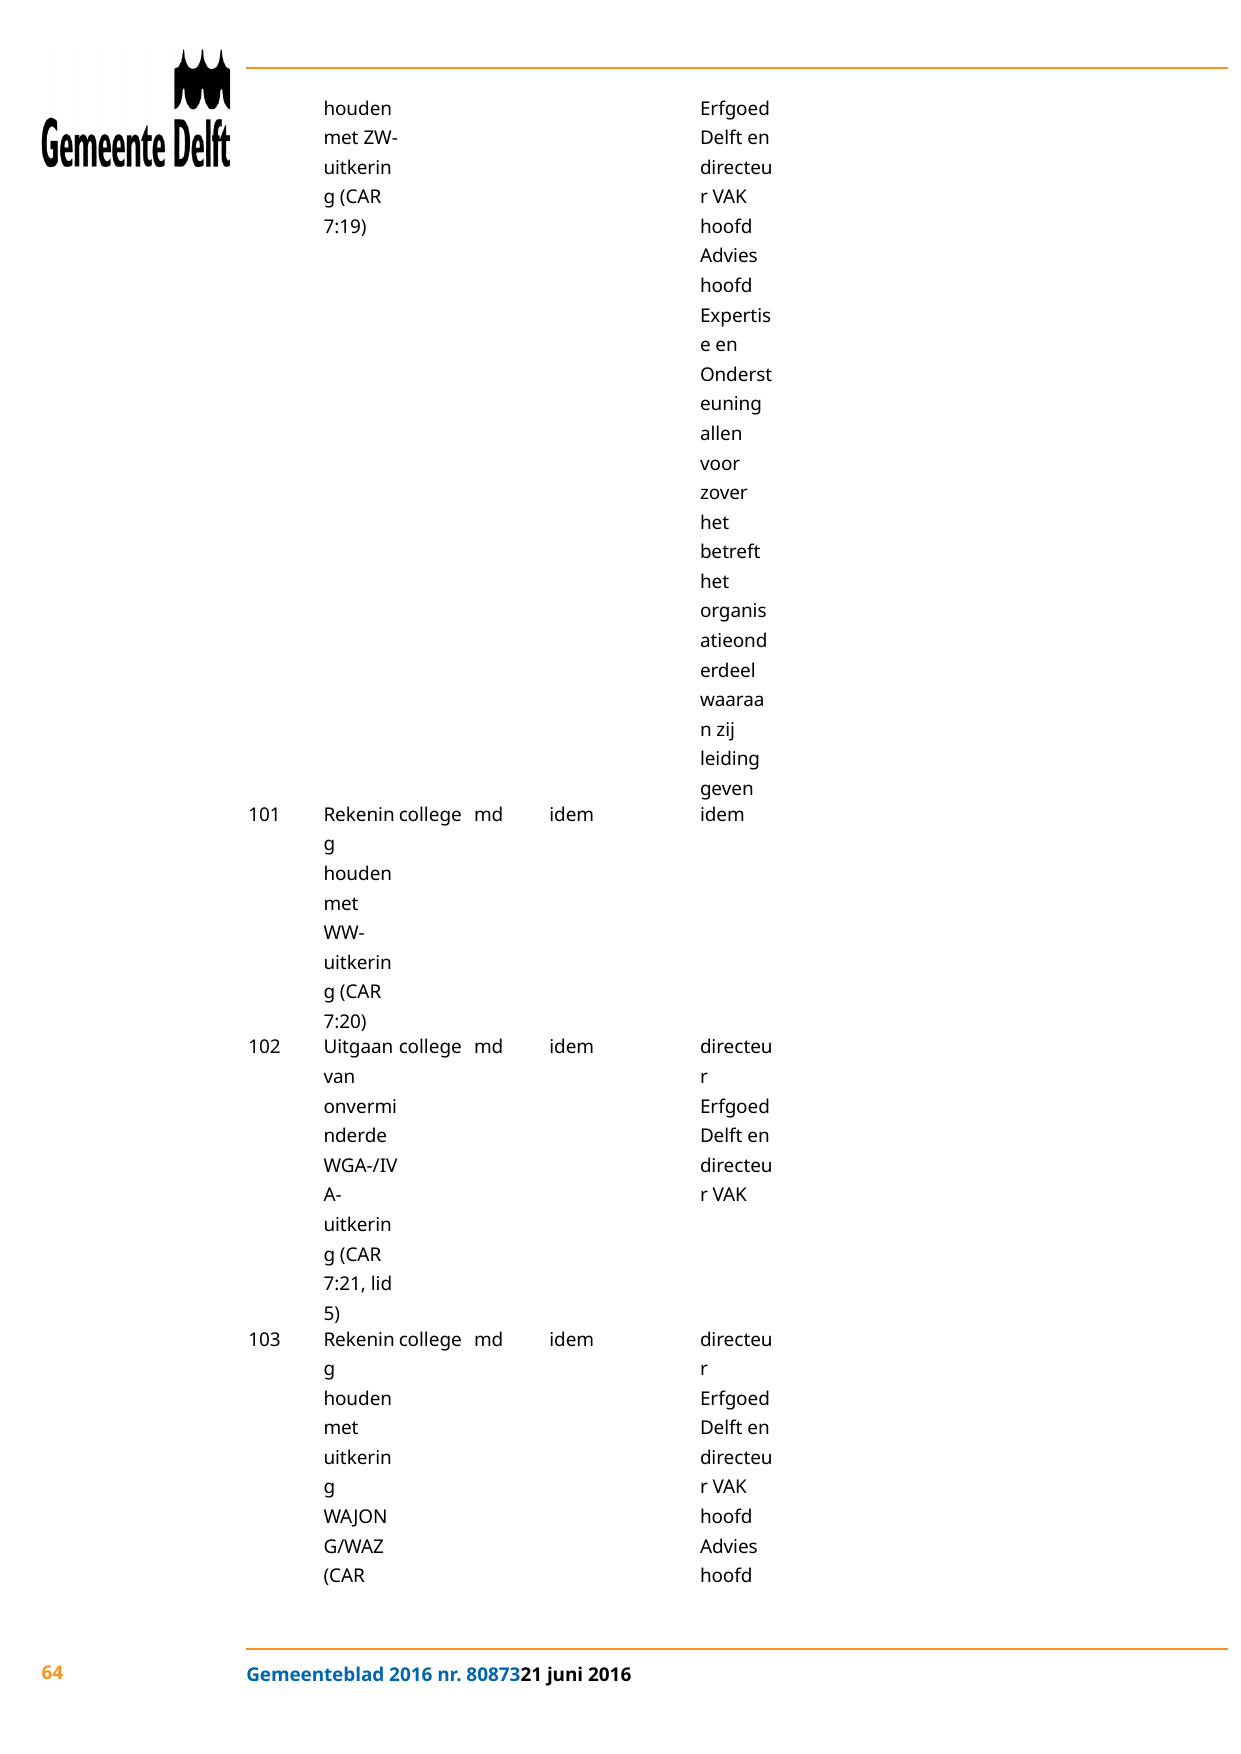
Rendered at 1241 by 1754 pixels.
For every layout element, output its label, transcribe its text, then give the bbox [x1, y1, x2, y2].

table_cell md [474, 1034, 549, 1326]
table_cell Uitgaan van onverminderde WGA-/IVA-uitkering (CAR 7:21, lid 5) [323, 1034, 398, 1326]
table_cell idem [700, 801, 775, 1034]
table_cell [474, 95, 549, 801]
table_cell directeur Erfgoed Delft en directeur VAK hoofd Advies hoofd [700, 1326, 775, 1588]
table_cell directeur Erfgoed Delft en directeur VAK [700, 1034, 775, 1326]
table_cell idem [549, 801, 624, 1034]
table_cell idem [549, 1034, 624, 1326]
table_cell houden met ZW-uitkering (CAR 7:19) [323, 95, 398, 801]
table_cell [625, 801, 700, 1034]
table_cell [549, 95, 624, 801]
table_cell college [399, 1326, 474, 1588]
table_cell md [474, 1326, 549, 1588]
table_cell Rekening houden met uitkering WAJONG/WAZ (CAR [323, 1326, 398, 1588]
table_cell md [474, 801, 549, 1034]
table_cell [625, 1034, 700, 1326]
table_cell [625, 1326, 700, 1588]
table_cell [625, 95, 700, 801]
table_cell 103 [248, 1326, 323, 1588]
table_cell [248, 95, 323, 801]
table_cell [399, 95, 474, 801]
table_cell idem [549, 1326, 624, 1588]
picture [41, 47, 231, 172]
table_cell college [399, 1034, 474, 1326]
table_cell college [399, 801, 474, 1034]
table_cell 101 [248, 801, 323, 1034]
table_cell Rekening houden met WW-uitkering (CAR 7:20) [323, 801, 398, 1034]
table_cell Erfgoed Delft en directeur VAK hoofd Advies hoofd Expertise en Ondersteuning allen voor zover het betreft het organisatieonderdeel waaraan zij leiding geven [700, 95, 775, 801]
table_cell 102 [248, 1034, 323, 1326]
